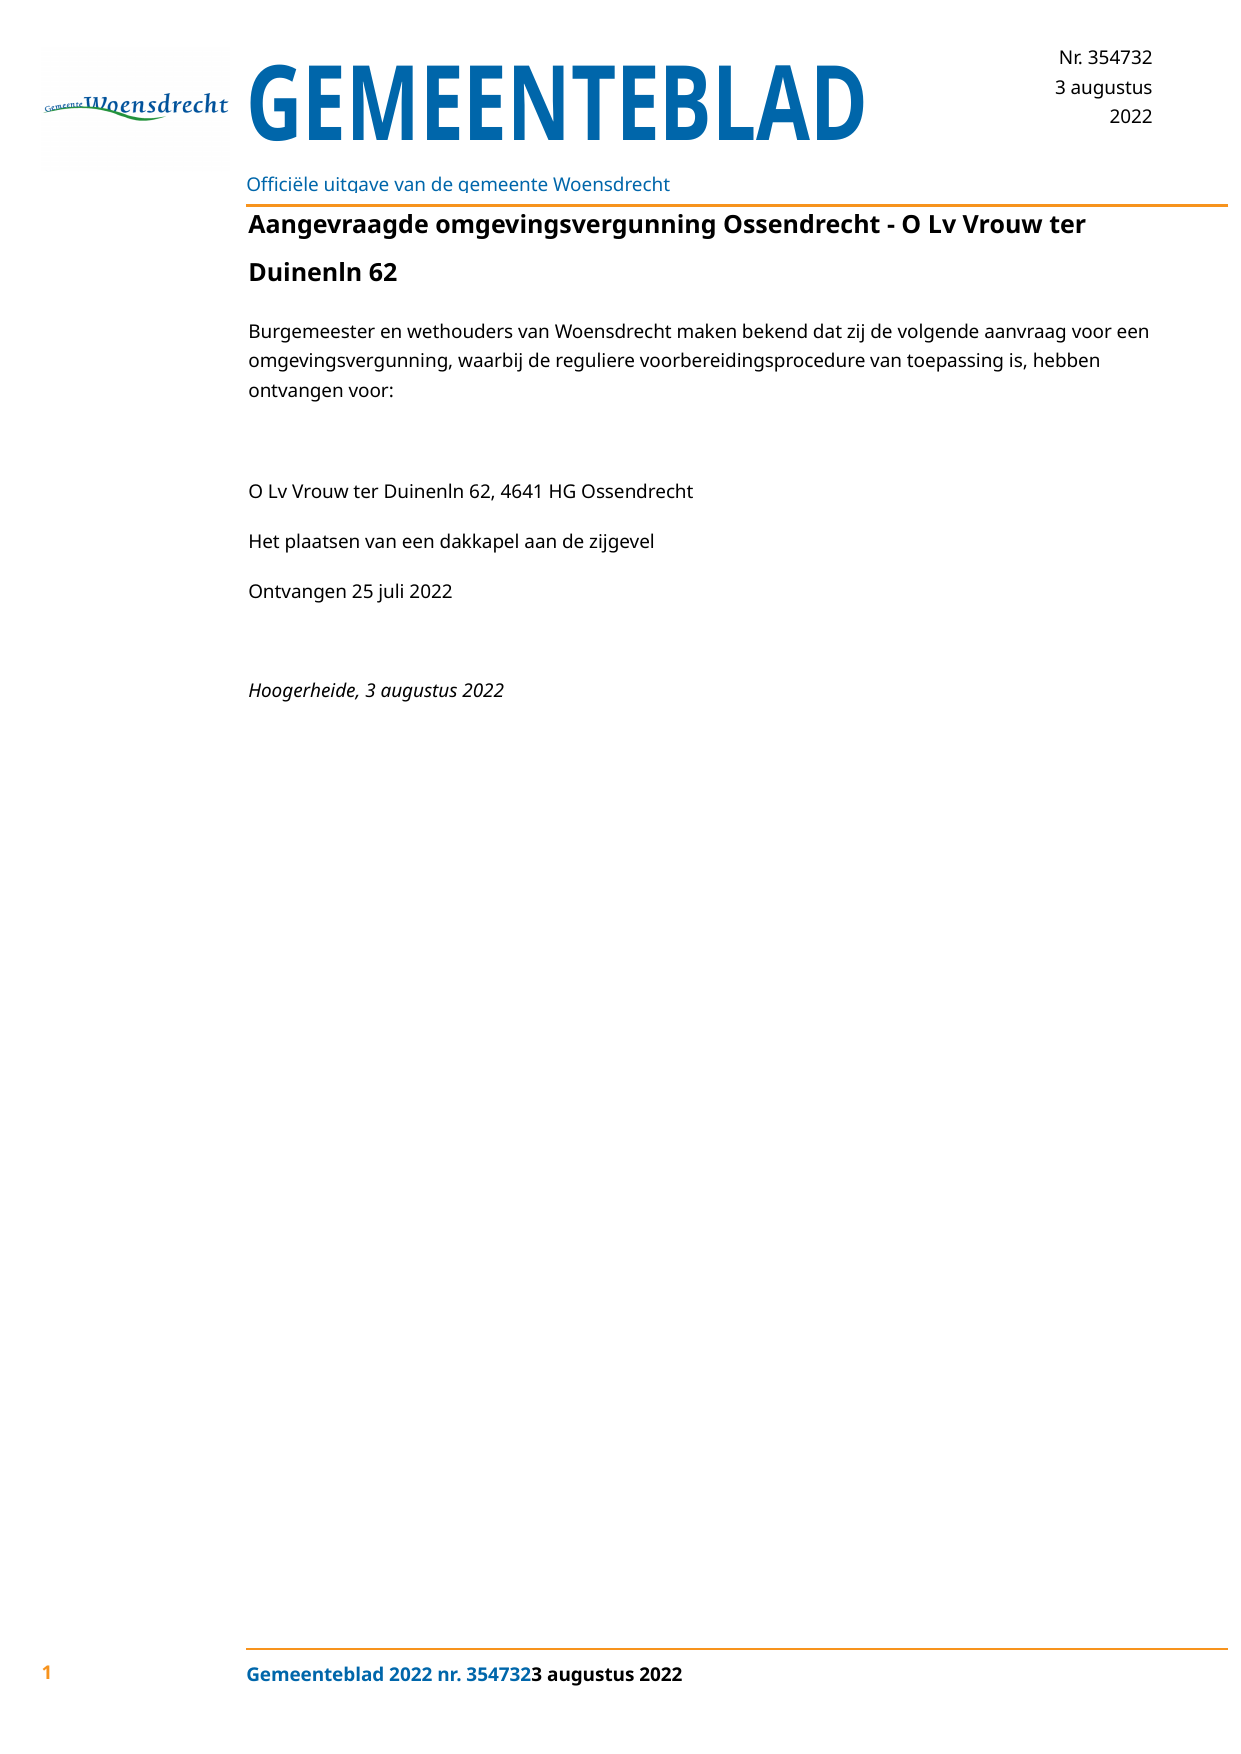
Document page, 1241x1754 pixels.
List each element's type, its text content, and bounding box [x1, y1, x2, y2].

text Hoogerheide, 3 augustus 2022 [248, 677, 1152, 703]
text Ontvangen 25 juli 2022 [248, 579, 1152, 604]
picture [41, 47, 231, 172]
text Aangevraagde omgevingsvergunning Ossendrecht - O Lv Vrouw ter Duinenln 62 [248, 207, 1152, 288]
text O Lv Vrouw ter Duinenln 62, 4641 HG Ossendrecht [248, 478, 1152, 504]
text Het plaatsen van een dakkapel aan de zijgevel [248, 528, 1152, 554]
text Burgemeester en wethouders van Woensdrecht maken bekend dat zij de volgende aanvraag voor een omgevingsvergunning, waarbij de reguliere voorbereidingsprocedure van toepassing is, hebben ontvangen voor: [248, 318, 1152, 403]
